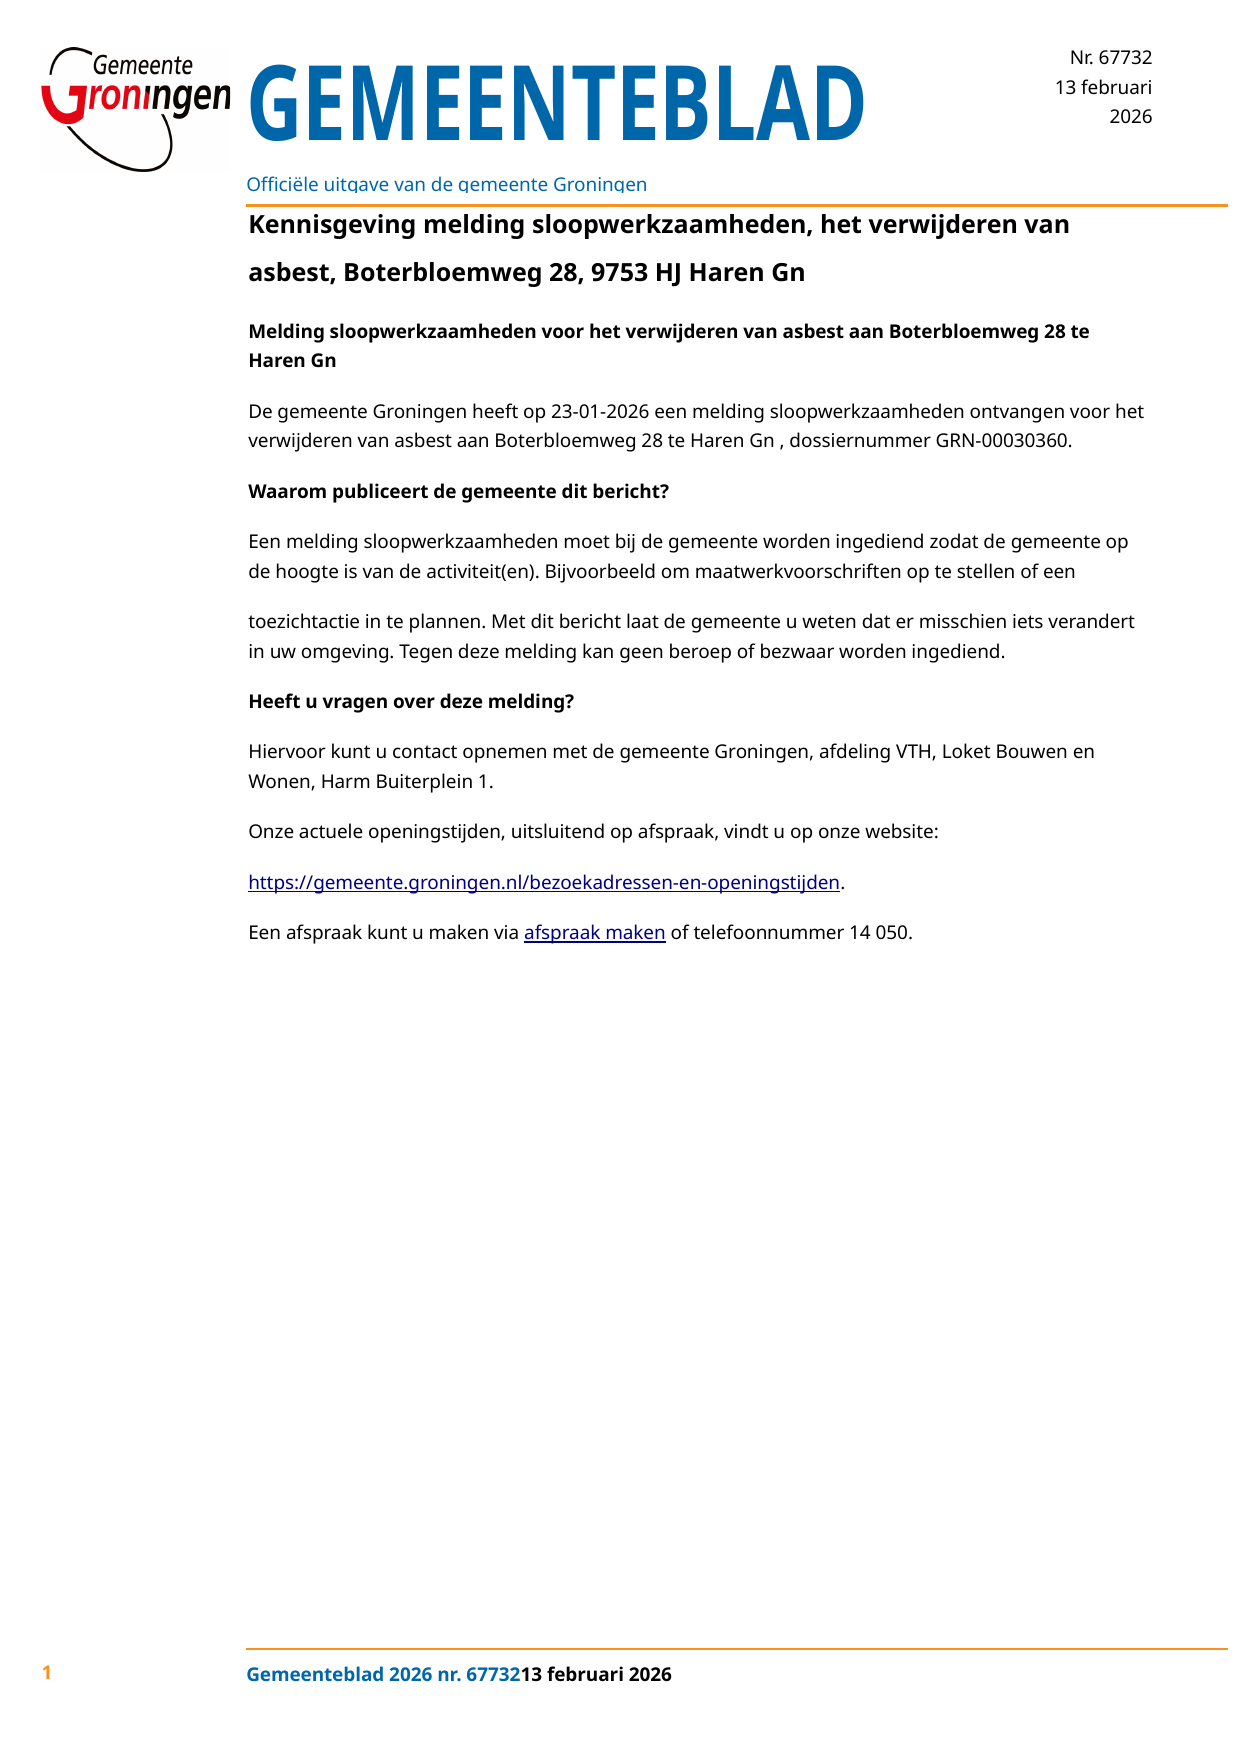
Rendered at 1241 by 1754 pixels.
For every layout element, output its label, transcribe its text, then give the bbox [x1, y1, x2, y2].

text Kennisgeving melding sloopwerkzaamheden, het verwijderen van asbest, Boterbloemweg 28, 9753 HJ Haren Gn [248, 207, 1152, 288]
text Waarom publiceert de gemeente dit bericht? [248, 478, 1152, 504]
picture [41, 47, 231, 172]
text Hiervoor kunt u contact opnemen met de gemeente Groningen, afdeling VTH, Loket Bouwen en Wonen, Harm Buiterplein 1. [248, 739, 1152, 794]
text Een afspraak kunt u maken via afspraak maken of telefoonnummer 14 050. [248, 919, 1152, 945]
text Een melding sloopwerkzaamheden moet bij de gemeente worden ingediend zodat de gemeente op de hoogte is van de activiteit(en). Bijvoorbeeld om maatwerkvoorschriften op te stellen of een [248, 528, 1152, 584]
text De gemeente Groningen heeft op 23-01-2026 een melding sloopwerkzaamheden ontvangen voor het verwijderen van asbest aan Boterbloemweg 28 te Haren Gn , dossiernummer GRN-00030360. [248, 398, 1152, 453]
text Heeft u vragen over deze melding? [248, 688, 1152, 714]
text toezichtactie in te plannen. Met dit bericht laat de gemeente u weten dat er misschien iets verandert in uw omgeving. Tegen deze melding kan geen beroep of bezwaar worden ingediend. [248, 608, 1152, 664]
text https://gemeente.groningen.nl/bezoekadressen-en-openingstijden. [248, 869, 1152, 895]
text Onze actuele openingstijden, uitsluitend op afspraak, vindt u op onze website: [248, 819, 1152, 844]
text Melding sloopwerkzaamheden voor het verwijderen van asbest aan Boterbloemweg 28 te Haren Gn [248, 318, 1152, 373]
